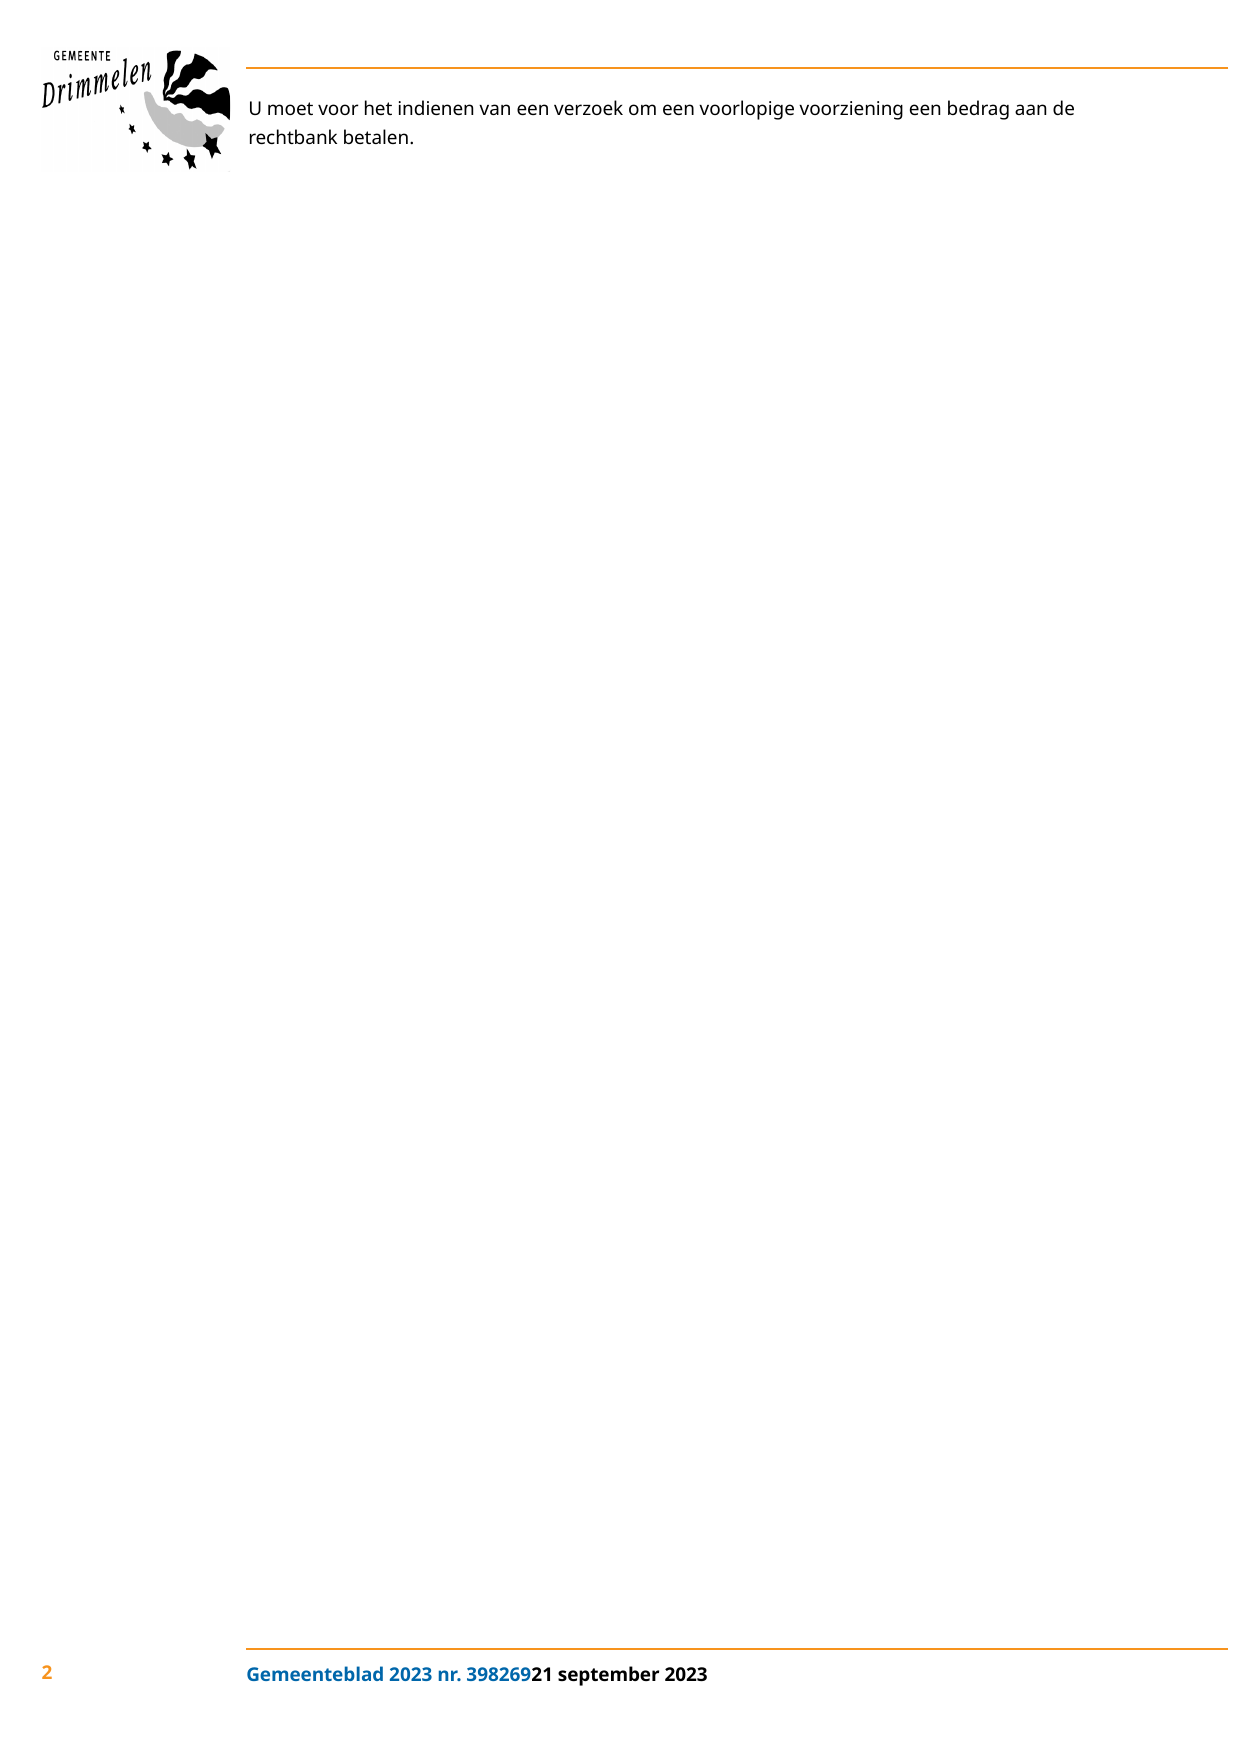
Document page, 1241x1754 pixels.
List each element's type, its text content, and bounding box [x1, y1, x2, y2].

text U moet voor het indienen van een verzoek om een voorlopige voorziening een bedrag aan de rechtbank betalen. [248, 95, 1152, 150]
picture [41, 47, 231, 172]
